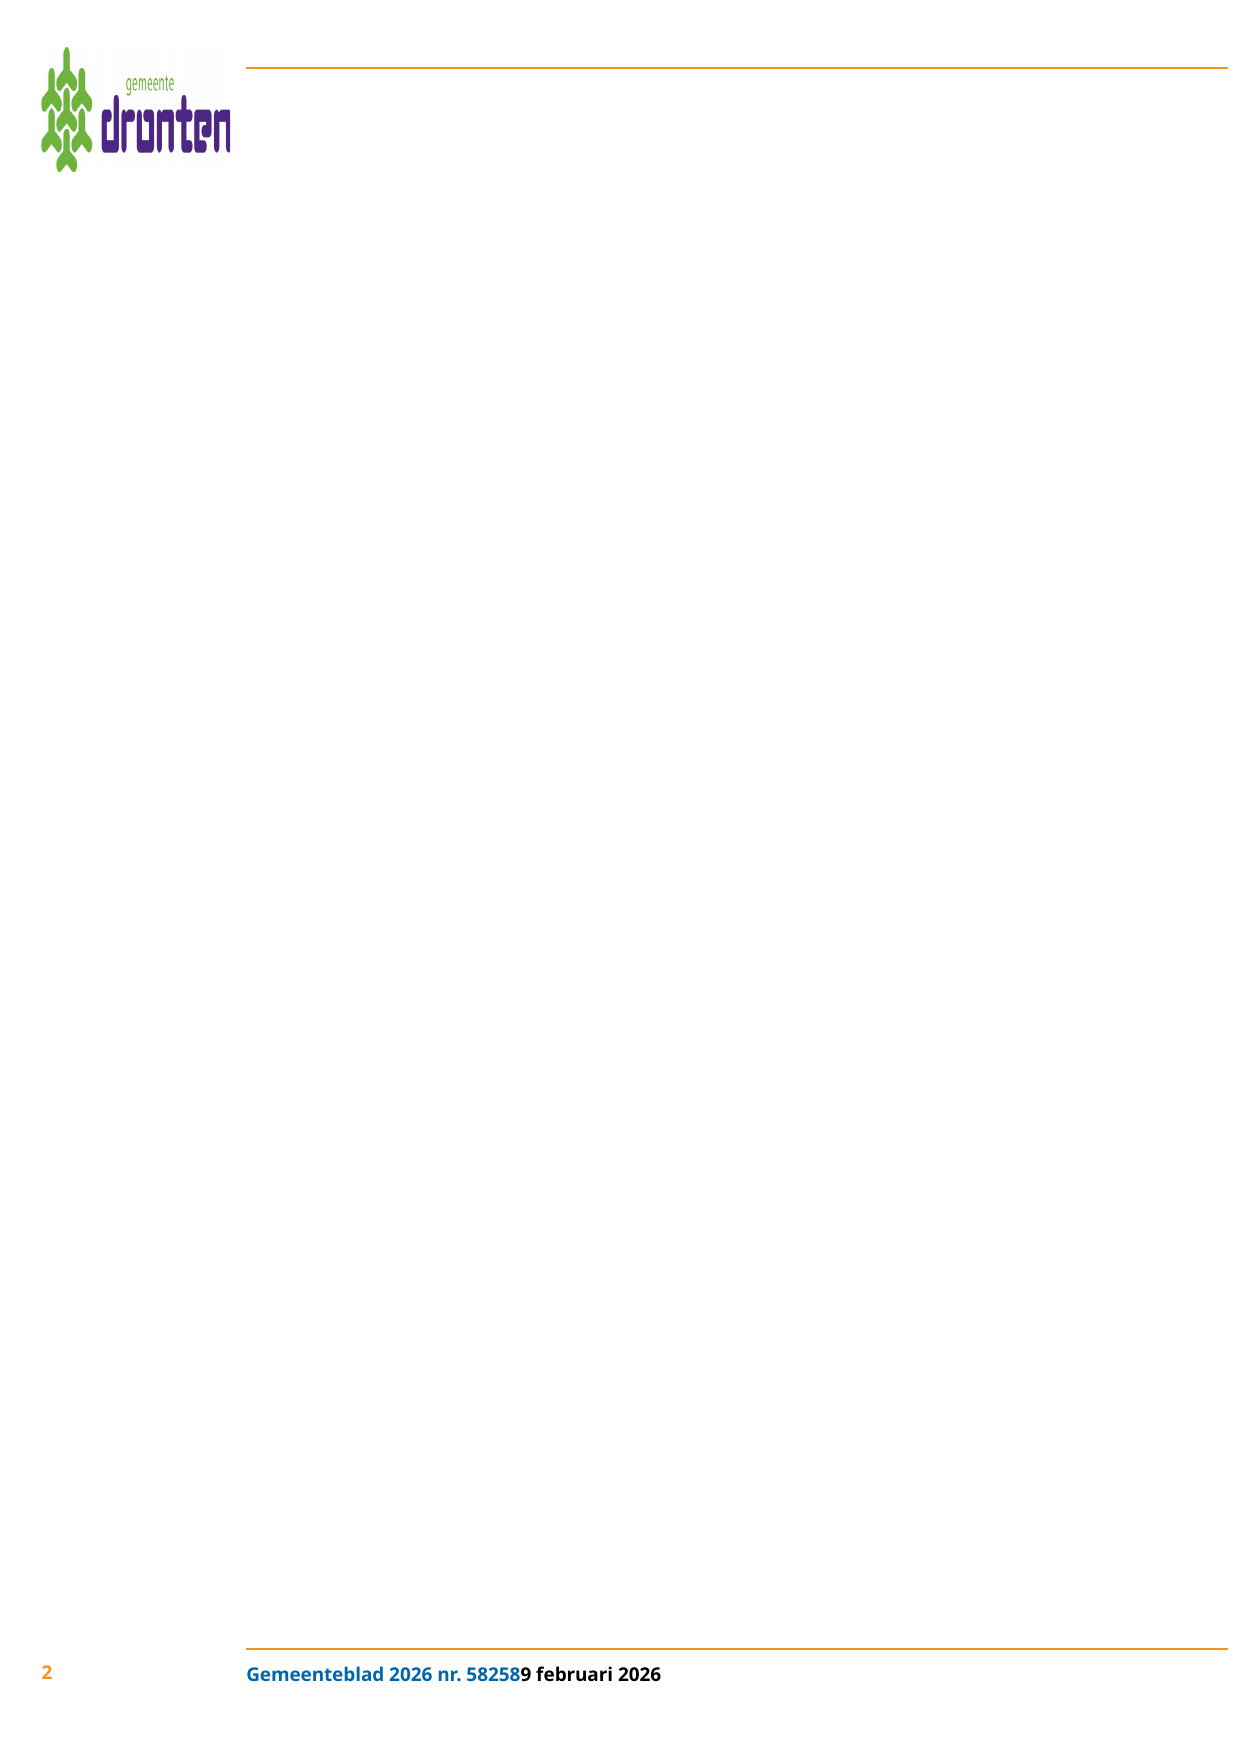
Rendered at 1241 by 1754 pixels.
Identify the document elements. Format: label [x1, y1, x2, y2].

picture [41, 47, 231, 172]
